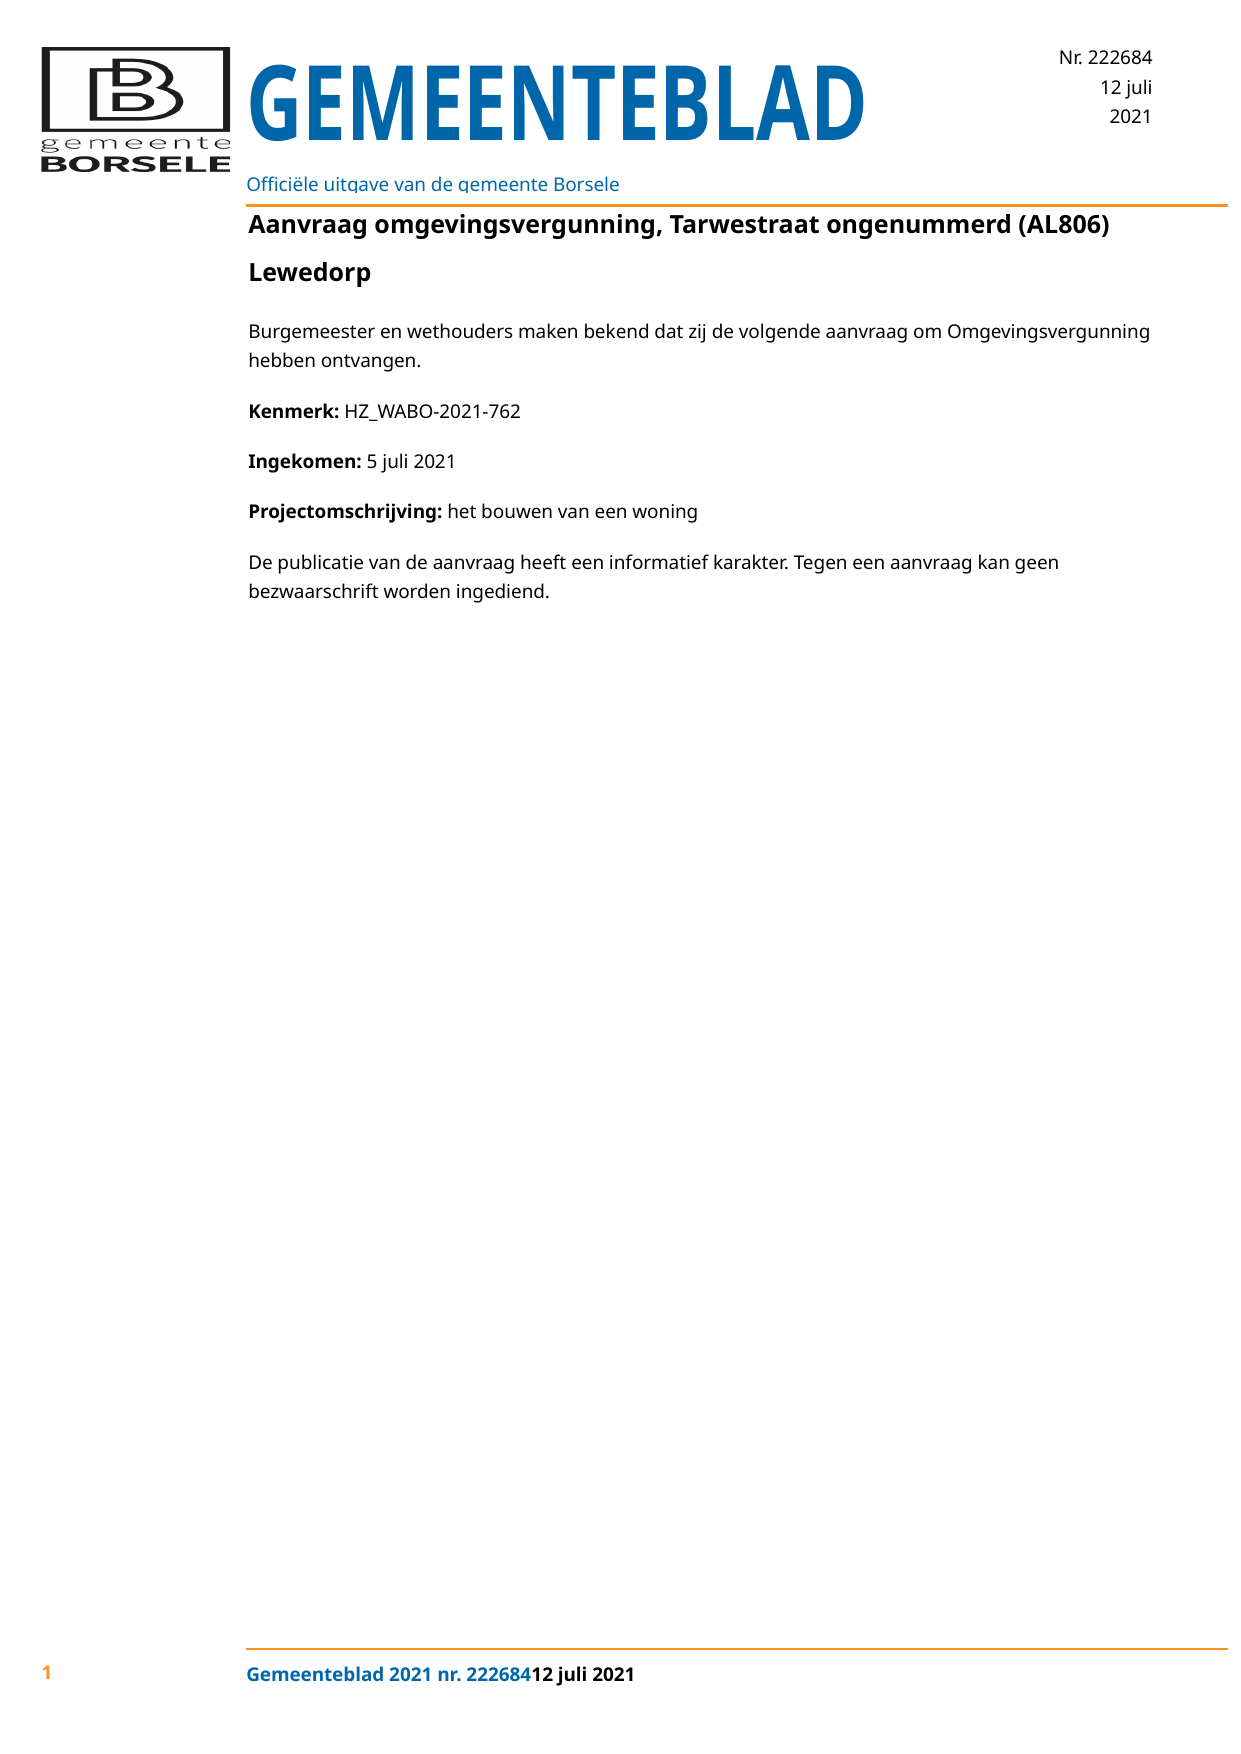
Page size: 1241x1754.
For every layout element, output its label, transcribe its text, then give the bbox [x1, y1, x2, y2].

text Aanvraag omgevingsvergunning, Tarwestraat ongenummerd (AL806) Lewedorp [248, 207, 1152, 288]
picture [41, 47, 231, 172]
text Projectomschrijving: het bouwen van een woning [248, 499, 1152, 524]
text Ingekomen: 5 juli 2021 [248, 448, 1152, 474]
text Burgemeester en wethouders maken bekend dat zij de volgende aanvraag om Omgevingsvergunning hebben ontvangen. [248, 318, 1152, 373]
text De publicatie van de aanvraag heeft een informatief karakter. Tegen een aanvraag kan geen bezwaarschrift worden ingediend. [248, 549, 1152, 604]
text Kenmerk: HZ_WABO-2021-762 [248, 398, 1152, 424]
